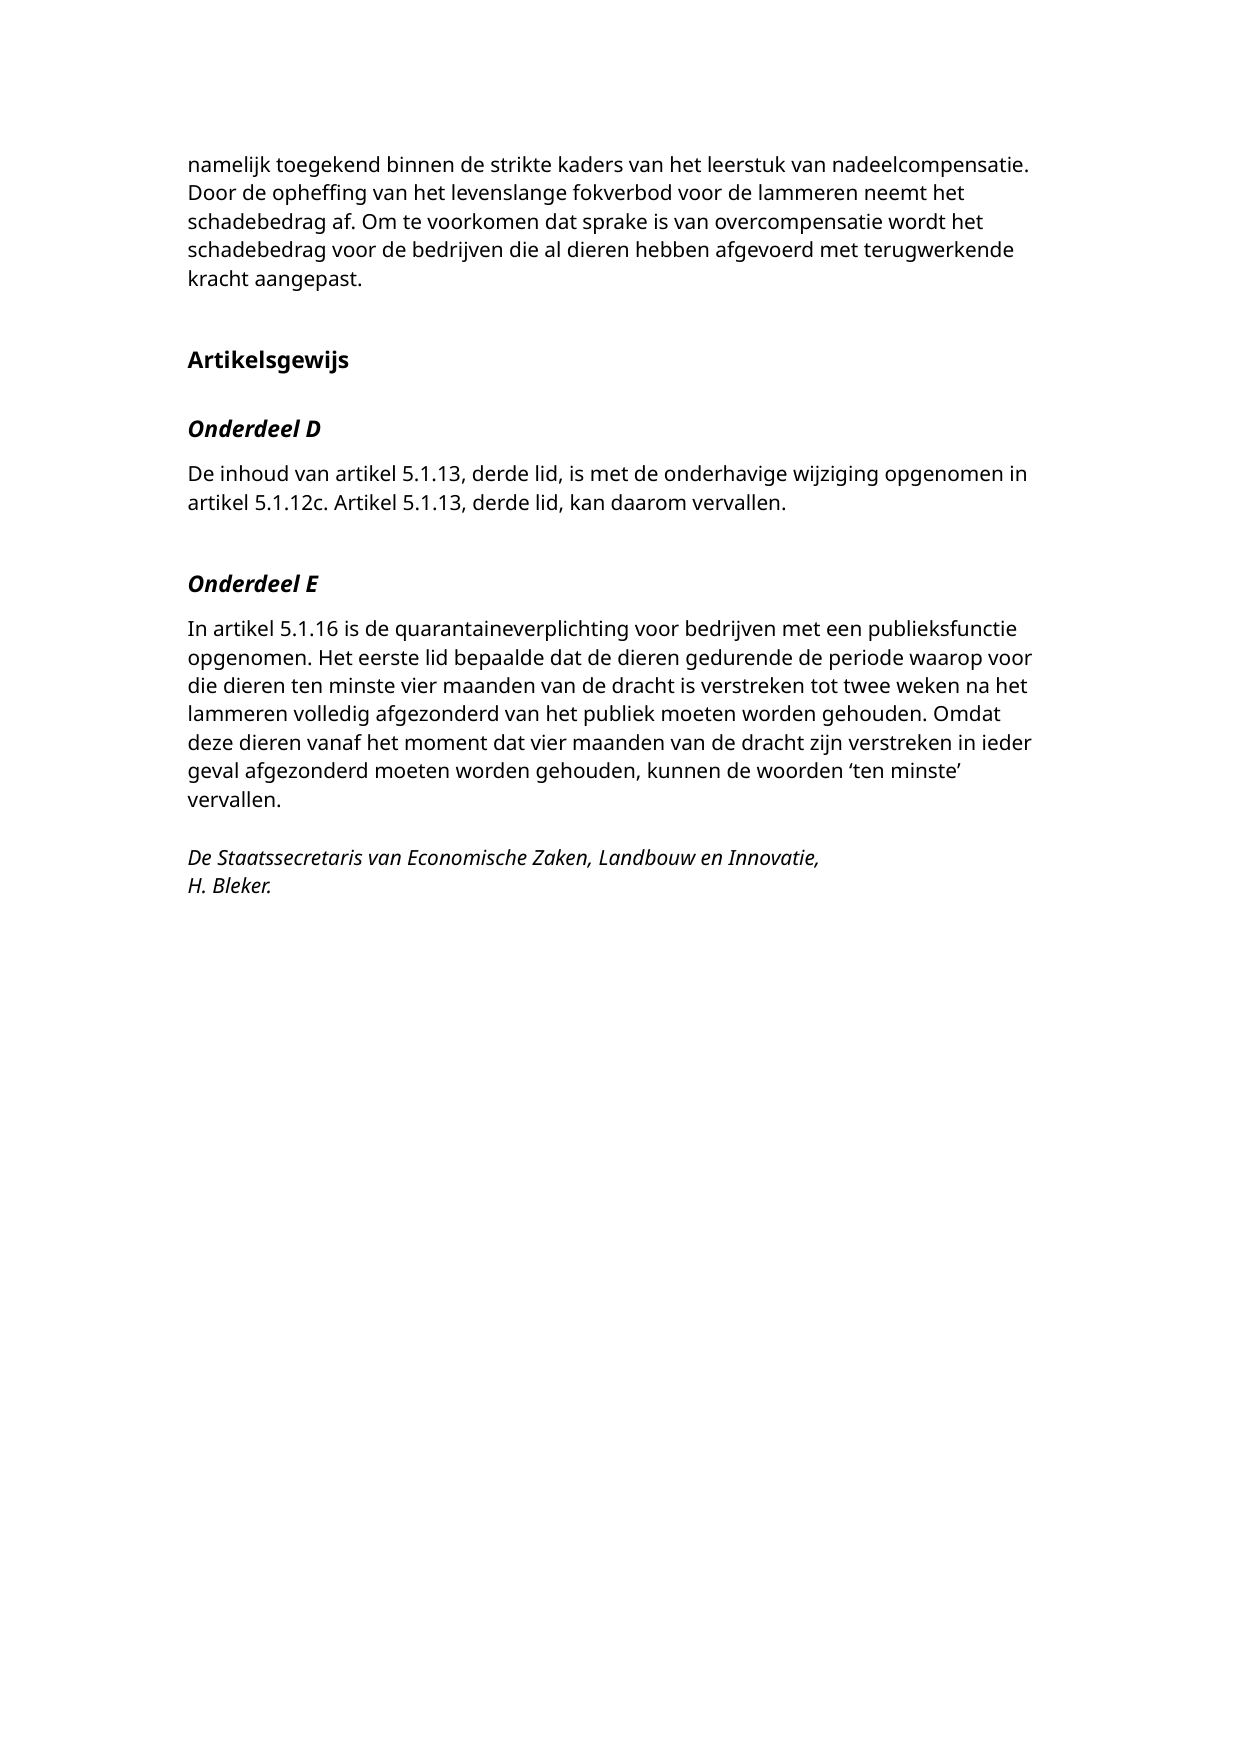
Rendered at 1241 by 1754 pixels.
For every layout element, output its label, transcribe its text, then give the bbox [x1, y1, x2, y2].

text De Staatssecretaris van Economische Zaken, Landbouw en Innovatie, [187, 843, 1053, 871]
text H. Bleker. [187, 871, 1053, 900]
text namelijk toegekend binnen de strikte kaders van het leerstuk van nadeelcompensatie. Door de opheffing van het levenslange fokverbod voor de lammeren neemt het schadebedrag af. Om te voorkomen dat sprake is van overcompensatie wordt het schadebedrag voor de bedrijven die al dieren hebben afgevoerd met terugwerkende kracht aangepast. [187, 150, 1053, 292]
text In artikel 5.1.16 is de quarantaineverplichting voor bedrijven met een publieksfunctie opgenomen. Het eerste lid bepaalde dat de dieren gedurende de periode waarop voor die dieren ten minste vier maanden van de dracht is verstreken tot twee weken na het lammeren volledig afgezonderd van het publiek moeten worden gehouden. Omdat deze dieren vanaf het moment dat vier maanden van de dracht zijn verstreken in ieder geval afgezonderd moeten worden gehouden, kunnen de woorden ‘ten minste’ vervallen. [187, 614, 1053, 813]
subtitle Onderdeel E [187, 568, 1053, 599]
subtitle Onderdeel D [187, 413, 1053, 444]
subtitle Artikelsgewijs [187, 344, 1053, 375]
text De inhoud van artikel 5.1.13, derde lid, is met de onderhavige wijziging opgenomen in artikel 5.1.12c. Artikel 5.1.13, derde lid, kan daarom vervallen. [187, 459, 1053, 516]
